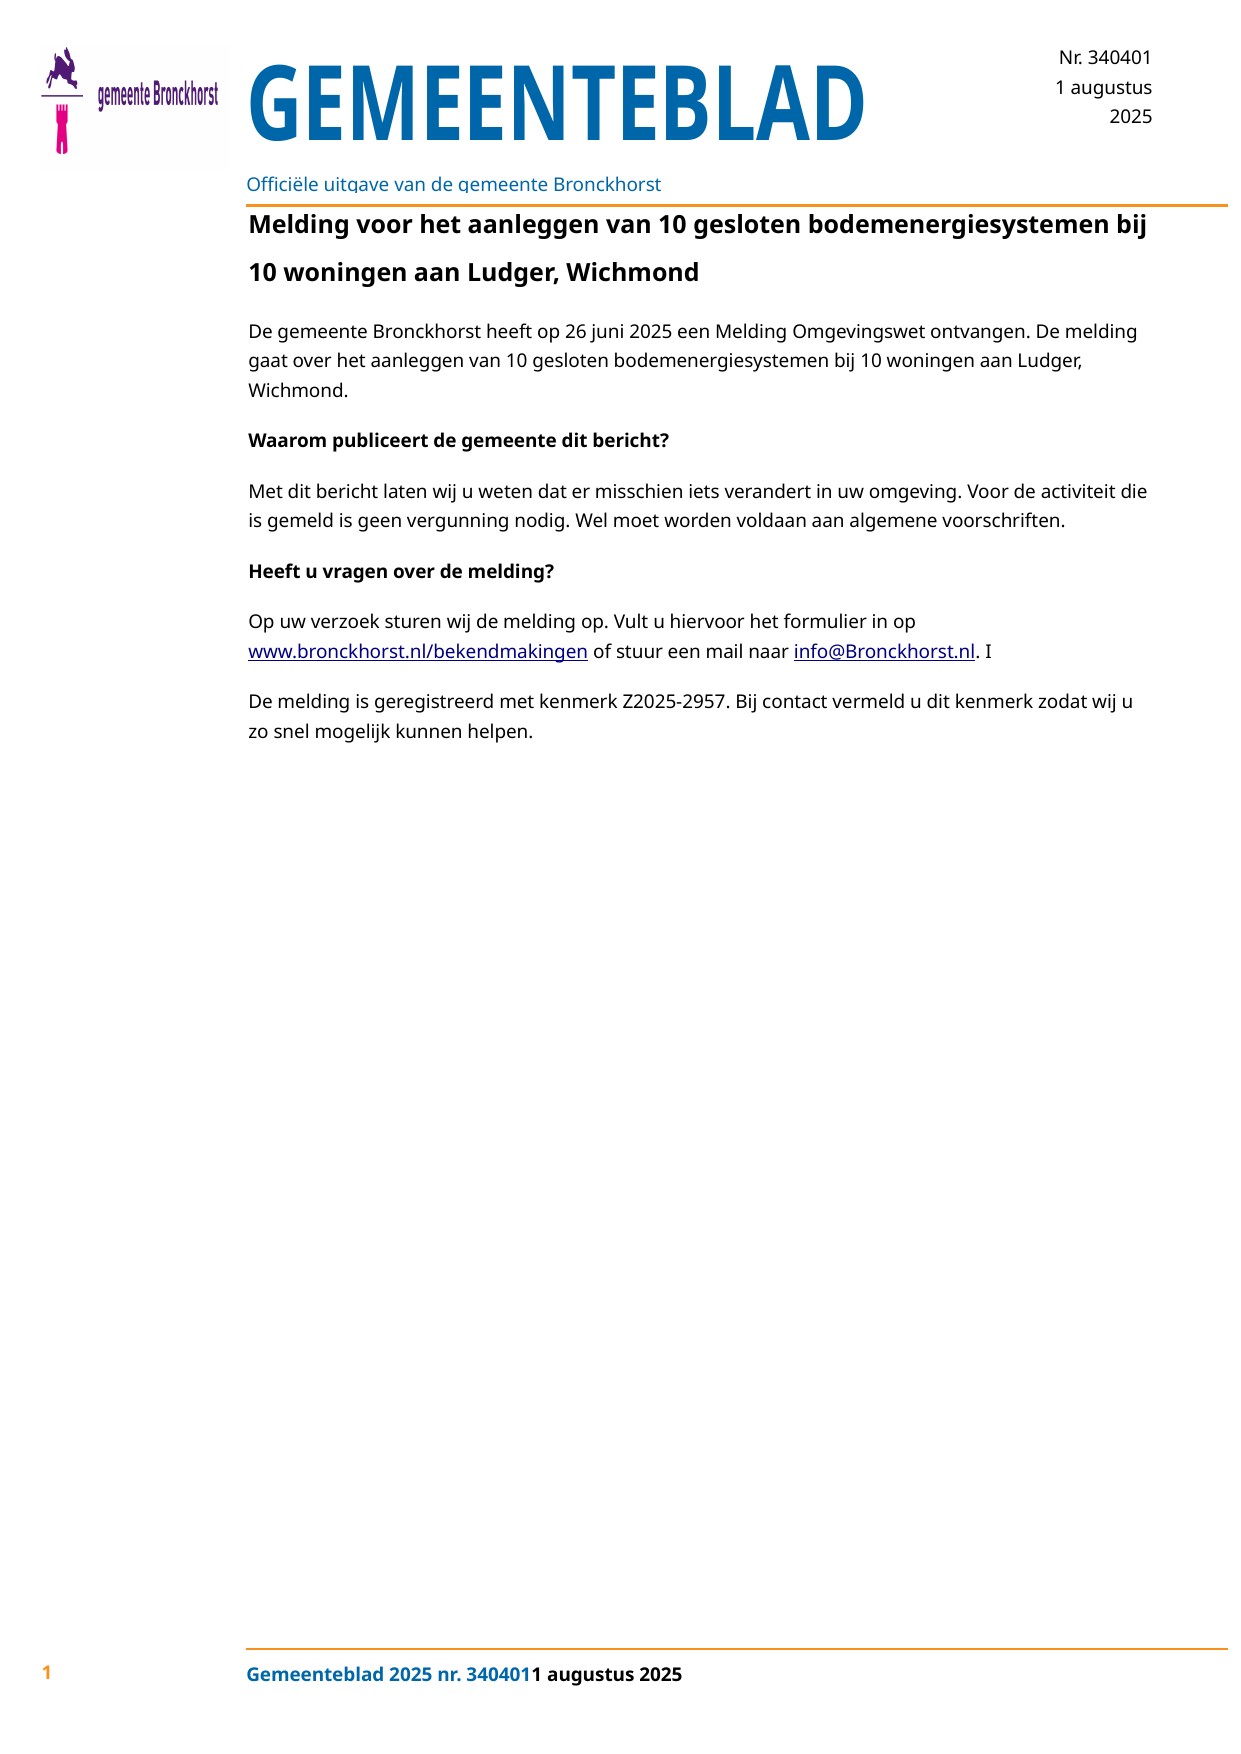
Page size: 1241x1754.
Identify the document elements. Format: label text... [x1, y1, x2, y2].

text Met dit bericht laten wij u weten dat er misschien iets verandert in uw omgeving. Voor de activiteit die is gemeld is geen vergunning nodig. Wel moet worden voldaan aan algemene voorschriften. [248, 478, 1152, 533]
text Op uw verzoek sturen wij de melding op. Vult u hiervoor het formulier in op www.bronckhorst.nl/bekendmakingen of stuur een mail naar info@Bronckhorst.nl. I [248, 608, 1152, 664]
text Waarom publiceert de gemeente dit bericht? [248, 427, 1152, 453]
text Heeft u vragen over de melding? [248, 558, 1152, 584]
text De melding is geregistreerd met kenmerk Z2025-2957. Bij contact vermeld u dit kenmerk zodat wij u zo snel mogelijk kunnen helpen. [248, 688, 1152, 744]
text Melding voor het aanleggen van 10 gesloten bodemenergiesystemen bij 10 woningen aan Ludger, Wichmond [248, 207, 1152, 288]
text De gemeente Bronckhorst heeft op 26 juni 2025 een Melding Omgevingswet ontvangen. De melding gaat over het aanleggen van 10 gesloten bodemenergiesystemen bij 10 woningen aan Ludger, Wichmond. [248, 318, 1152, 403]
picture [41, 47, 231, 172]
